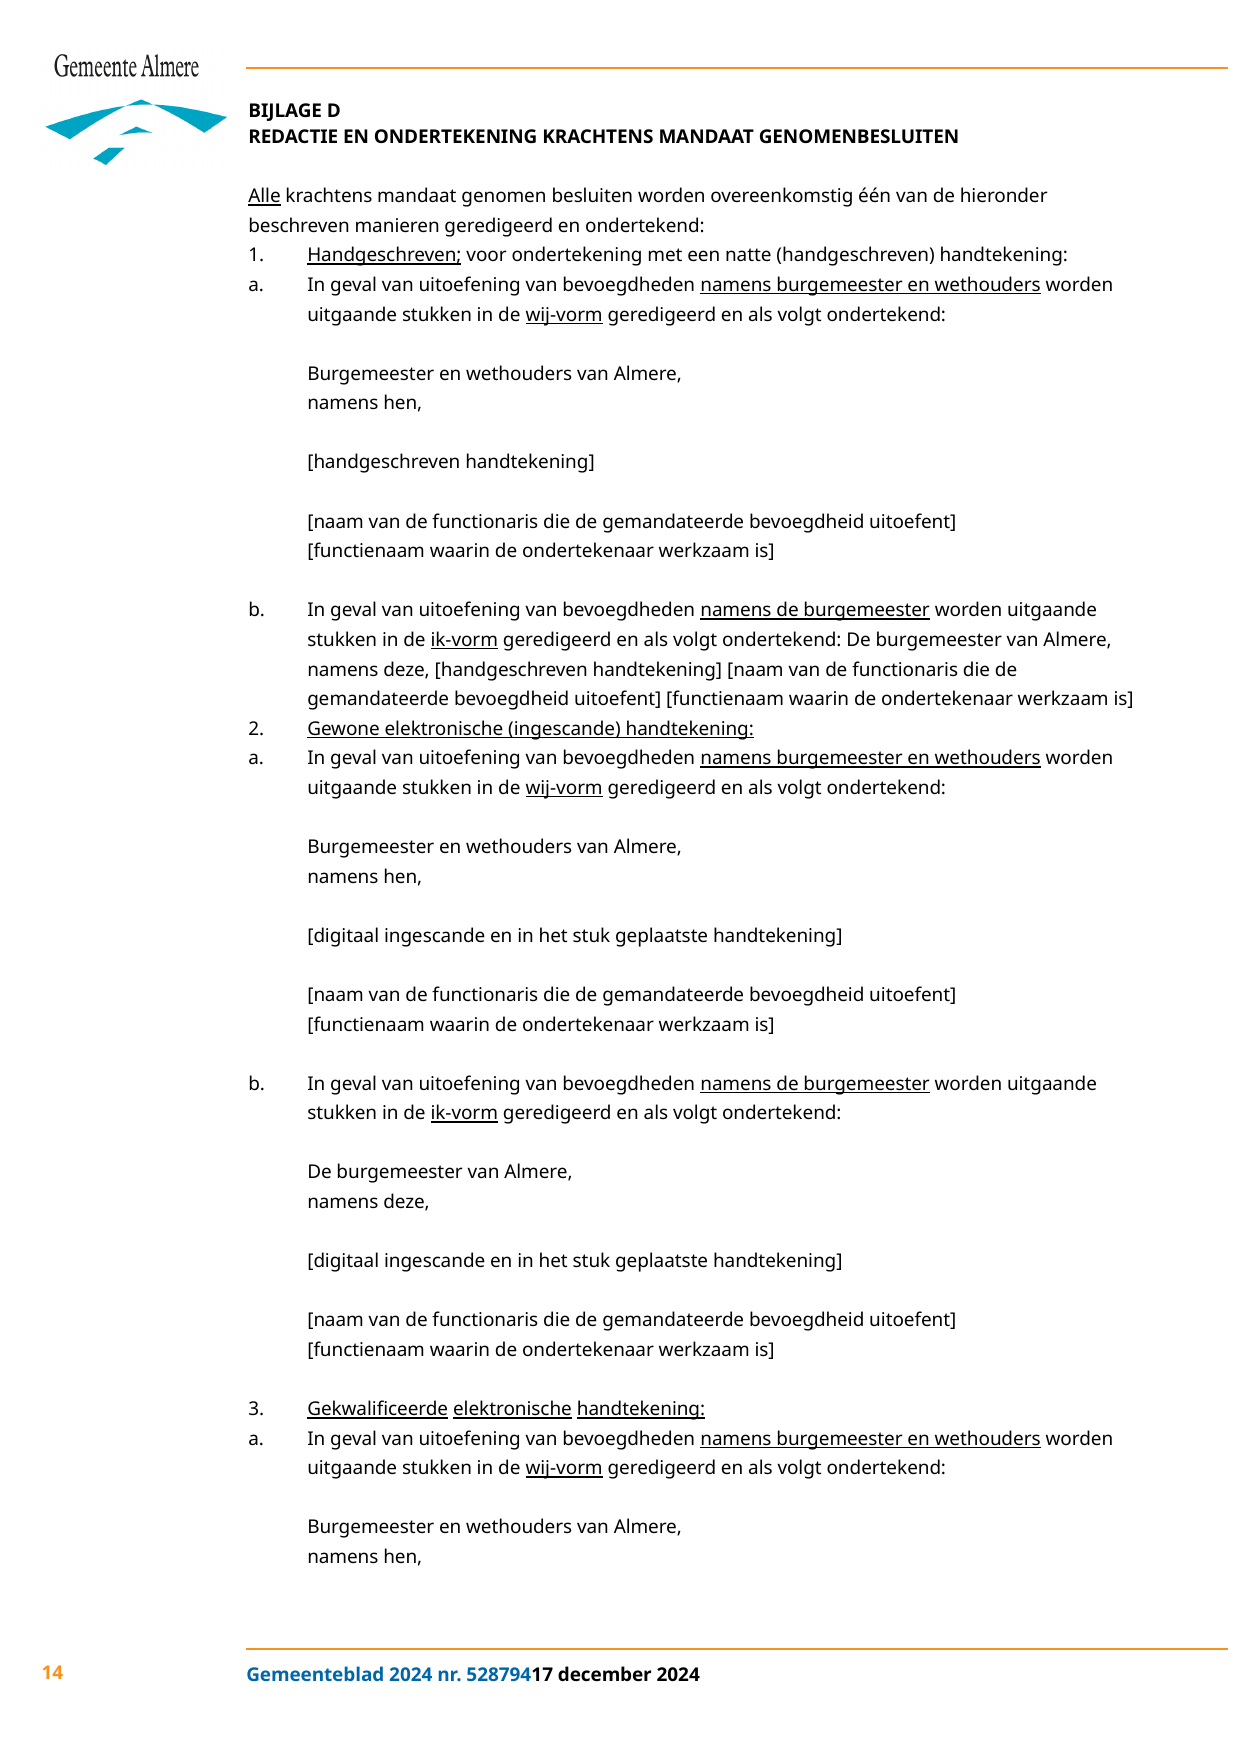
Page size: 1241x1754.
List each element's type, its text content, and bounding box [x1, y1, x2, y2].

list In geval van uitoefening van bevoegdheden namens de burgemeester worden uitgaande stukken in de ik-vorm geredigeerd en als volgt ondertekend: De burgemeester van Almere, namens deze, [handgeschreven handtekening] [naam van de functionaris die de gemandateerde bevoegdheid uitoefent] [functienaam waarin de ondertekenaar werkzaam is] [248, 597, 1152, 711]
list Gewone elektronische (ingescande) handtekening: [248, 715, 1152, 741]
list [handgeschreven handtekening] [248, 449, 1152, 474]
list Burgemeester en wethouders van Almere, [248, 833, 1152, 859]
list [digitaal ingescande en in het stuk geplaatste handtekening] [248, 922, 1152, 948]
list [naam van de functionaris die de gemandateerde bevoegdheid uitoefent] [248, 508, 1152, 534]
text BIJLAGE D [248, 95, 1152, 123]
list [functienaam waarin de ondertekenaar werkzaam is] [248, 537, 1152, 563]
list In geval van uitoefening van bevoegdheden namens burgemeester en wethouders worden uitgaande stukken in de wij-vorm geredigeerd en als volgt ondertekend: [248, 271, 1152, 327]
list [functienaam waarin de ondertekenaar werkzaam is] [248, 1336, 1152, 1362]
list [naam van de functionaris die de gemandateerde bevoegdheid uitoefent] [248, 1307, 1152, 1332]
list namens deze, [248, 1188, 1152, 1214]
list namens hen, [248, 1543, 1152, 1569]
text REDACTIE EN ONDERTEKENING KRACHTENS MANDAAT GENOMENBESLUITEN [248, 123, 1152, 149]
list In geval van uitoefening van bevoegdheden namens burgemeester en wethouders worden uitgaande stukken in de wij-vorm geredigeerd en als volgt ondertekend: [248, 744, 1152, 800]
list Gekwalificeerde elektronische handtekening: [248, 1395, 1152, 1421]
list [functienaam waarin de ondertekenaar werkzaam is] [248, 1011, 1152, 1037]
list Burgemeester en wethouders van Almere, [248, 360, 1152, 386]
list In geval van uitoefening van bevoegdheden namens burgemeester en wethouders worden uitgaande stukken in de wij-vorm geredigeerd en als volgt ondertekend: [248, 1425, 1152, 1480]
list Burgemeester en wethouders van Almere, [248, 1514, 1152, 1539]
list Handgeschreven; voor ondertekening met een natte (handgeschreven) handtekening: [248, 242, 1152, 267]
list [digitaal ingescande en in het stuk geplaatste handtekening] [248, 1247, 1152, 1273]
list namens hen, [248, 863, 1152, 889]
list [naam van de functionaris die de gemandateerde bevoegdheid uitoefent] [248, 981, 1152, 1007]
list namens hen, [248, 389, 1152, 415]
picture [41, 47, 231, 172]
text Alle krachtens mandaat genomen besluiten worden overeenkomstig één van de hieronder beschreven manieren geredigeerd en ondertekend: [248, 182, 1152, 238]
list In geval van uitoefening van bevoegdheden namens de burgemeester worden uitgaande stukken in de ik-vorm geredigeerd en als volgt ondertekend: [248, 1070, 1152, 1125]
list De burgemeester van Almere, [248, 1159, 1152, 1184]
